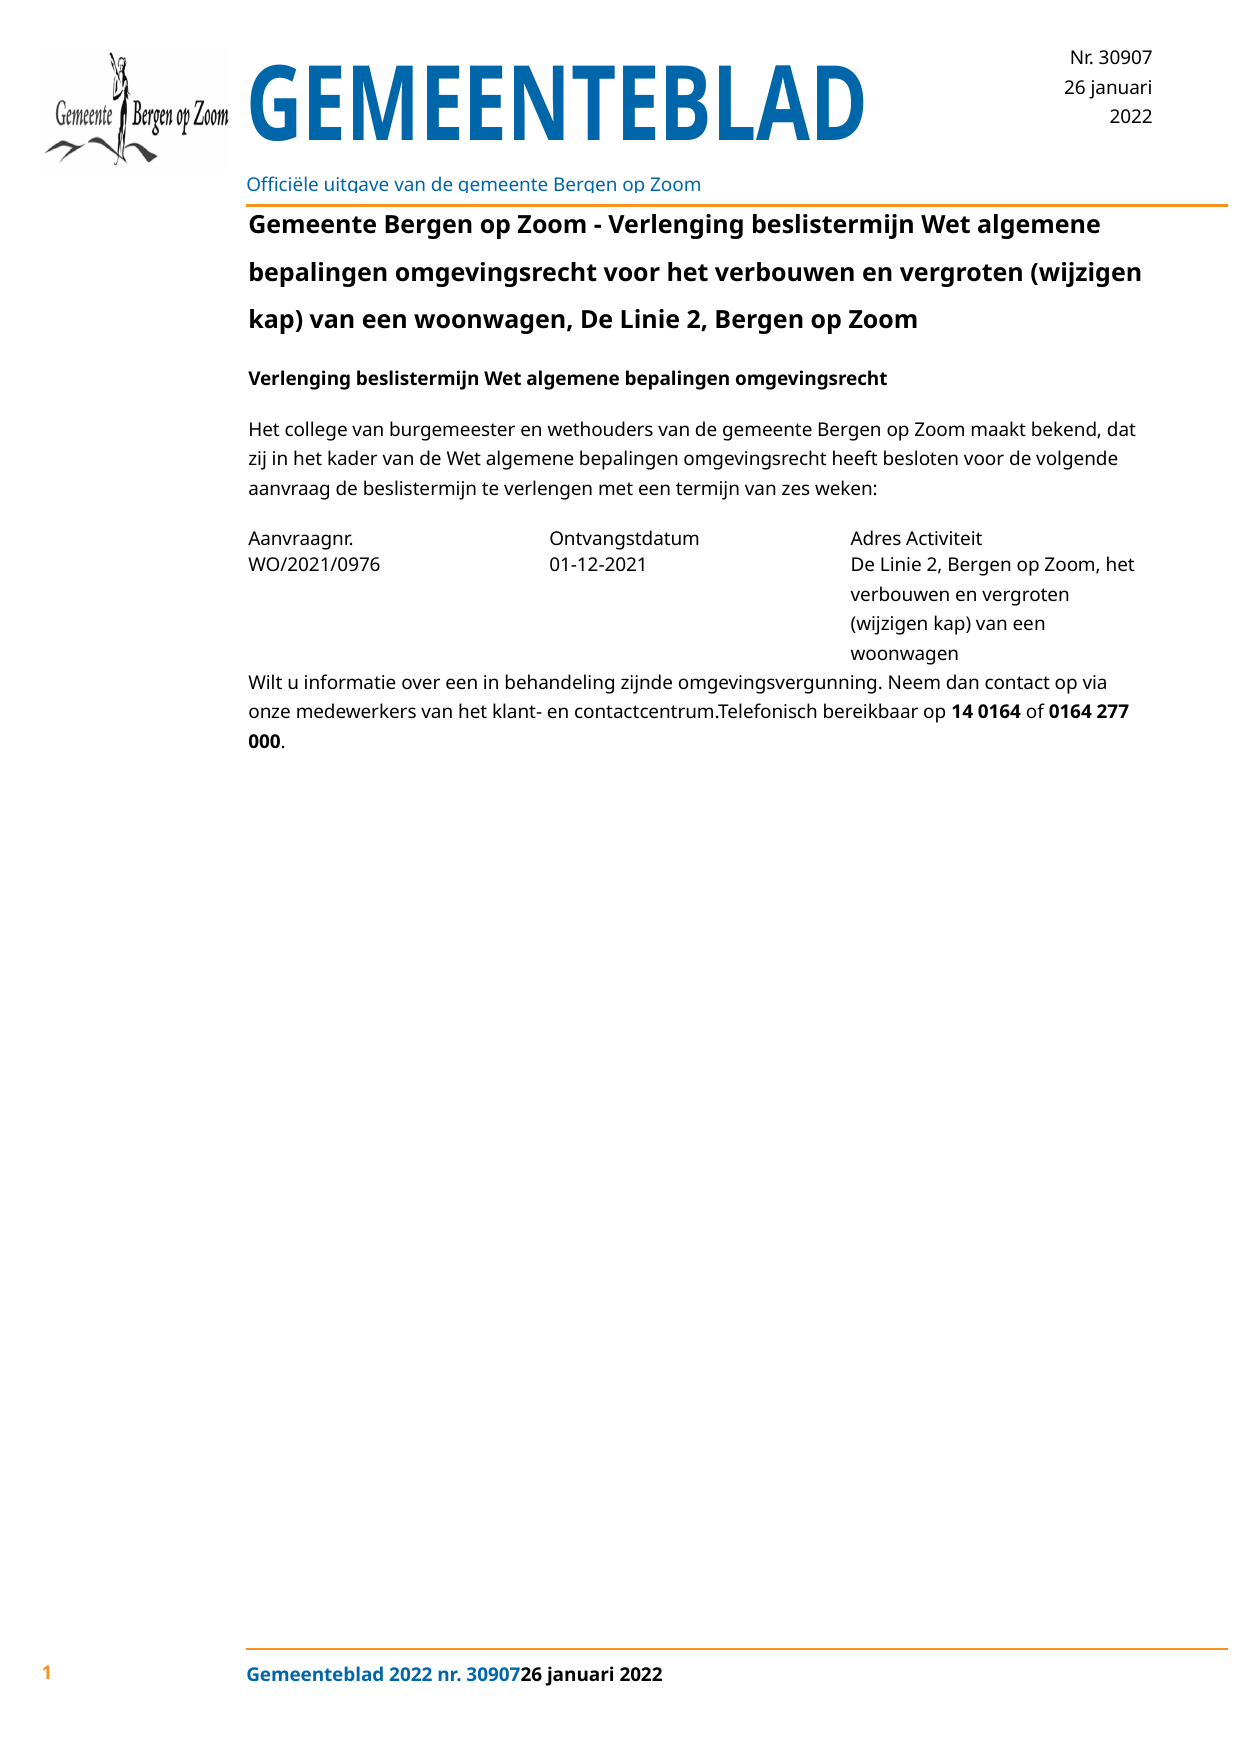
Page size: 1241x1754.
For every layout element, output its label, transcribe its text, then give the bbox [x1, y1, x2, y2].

table_cell 01-12-2021 [549, 551, 850, 666]
picture [41, 47, 231, 172]
text Het college van burgemeester en wethouders van de gemeente Bergen op Zoom maakt bekend, dat zij in het kader van de Wet algemene bepalingen omgevingsrecht heeft besloten voor de volgende aanvraag de beslistermijn te verlengen met een termijn van zes weken: [248, 416, 1152, 501]
table_header Ontvangstdatum [549, 526, 850, 551]
table_cell WO/2021/0976 [248, 551, 549, 666]
table_header Adres Activiteit [850, 526, 1152, 551]
text Wilt u informatie over een in behandeling zijnde omgevingsvergunning. Neem dan contact op via onze medewerkers van het klant- en contactcentrum.Telefonisch bereikbaar op 14 0164 of 0164 277 000. [248, 669, 1152, 754]
table_cell De Linie 2, Bergen op Zoom, het verbouwen en vergroten (wijzigen kap) van een woonwagen [850, 551, 1152, 666]
text Verlenging beslistermijn Wet algemene bepalingen omgevingsrecht [248, 366, 1152, 391]
table_header Aanvraagnr. [248, 526, 549, 551]
text Gemeente Bergen op Zoom - Verlenging beslistermijn Wet algemene bepalingen omgevingsrecht voor het verbouwen en vergroten (wijzigen kap) van een woonwagen, De Linie 2, Bergen op Zoom [248, 207, 1152, 336]
